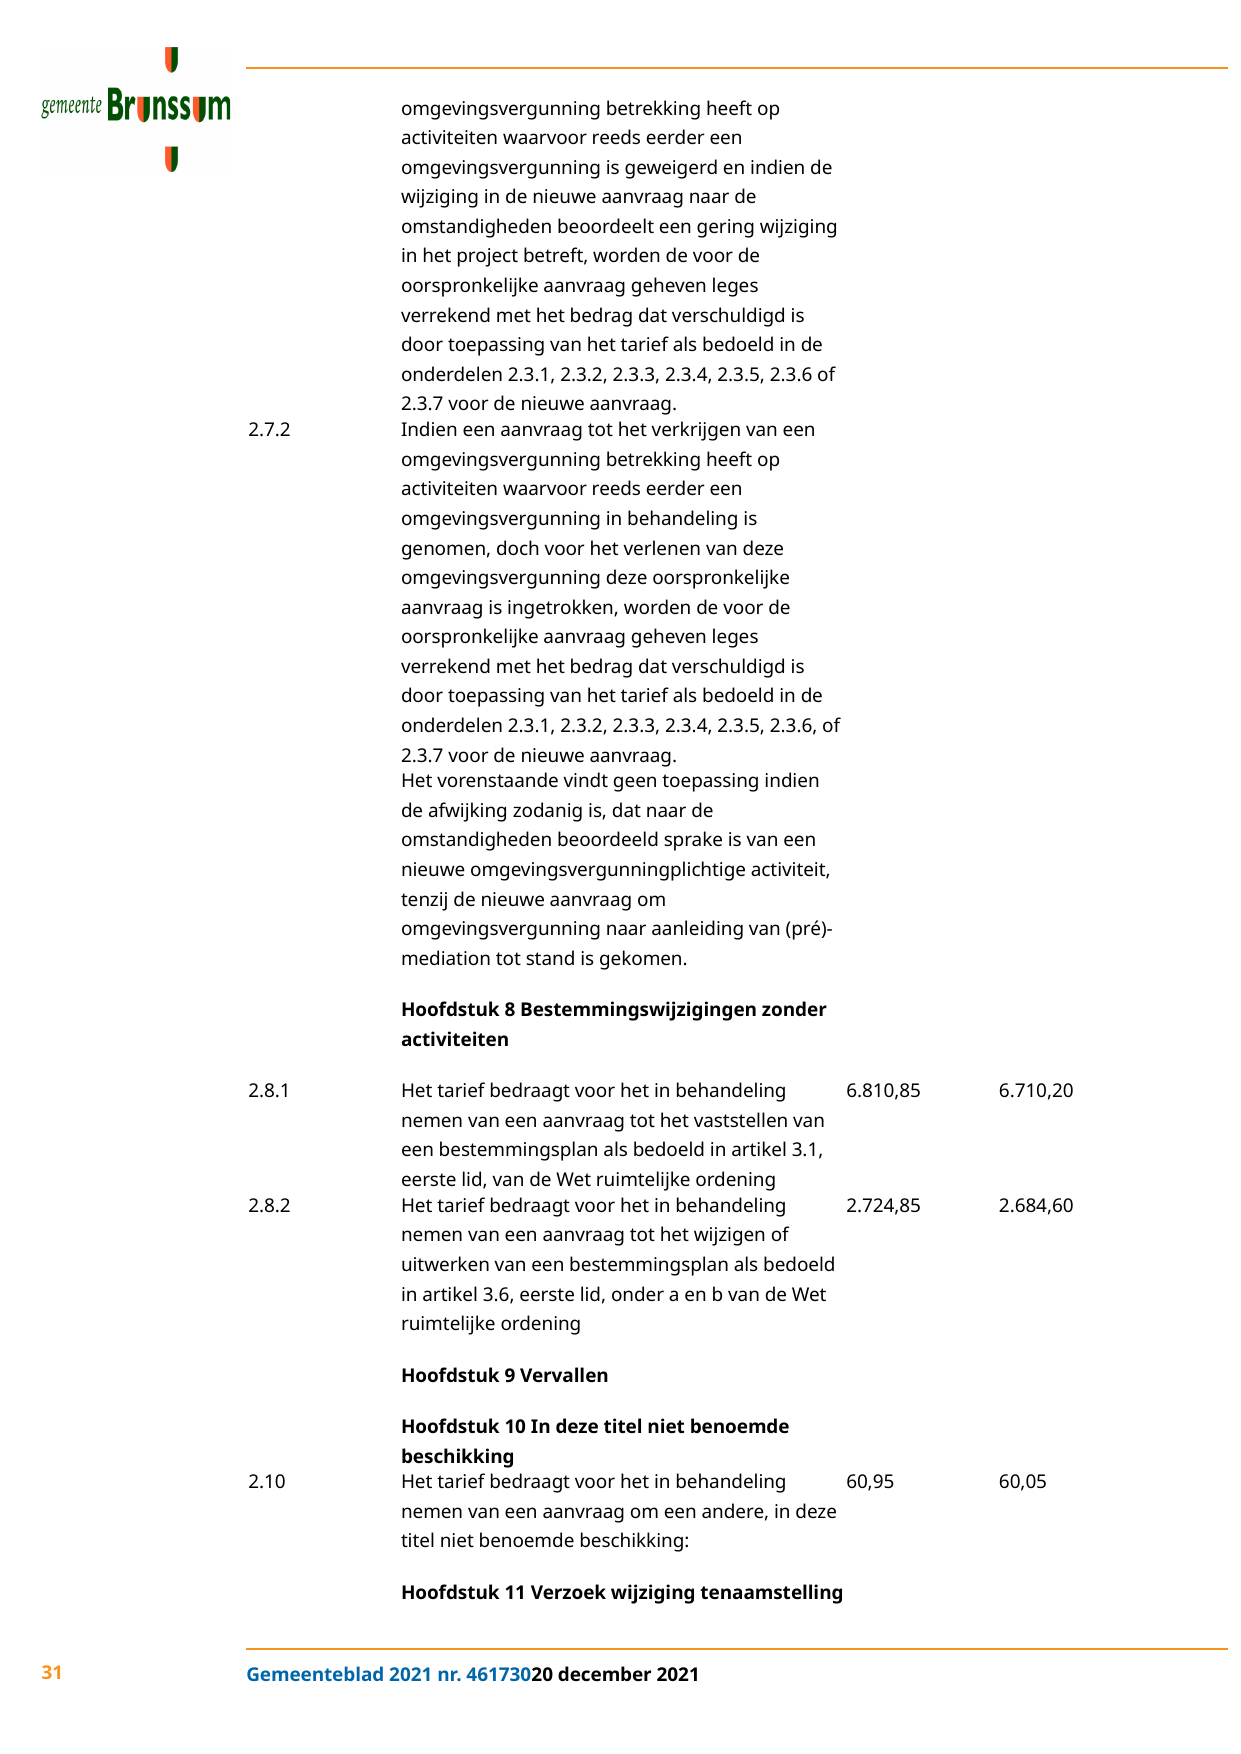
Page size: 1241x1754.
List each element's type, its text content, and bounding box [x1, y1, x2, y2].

table_cell 60,95 [846, 1469, 999, 1553]
table_cell Het tarief bedraagt voor het in behandeling nemen van een aanvraag om een andere, in deze titel niet benoemde beschikking: [401, 1469, 846, 1553]
picture [41, 47, 231, 172]
table_cell [846, 996, 999, 1052]
table_cell omgevingsvergunning betrekking heeft op activiteiten waarvoor reeds eerder een omgevingsvergunning is geweigerd en indien de wijziging in de nieuwe aanvraag naar de omstandigheden beoordeelt een gering wijziging in het project betreft, worden de voor de oorspronkelijke aanvraag geheven leges verrekend met het bedrag dat verschuldigd is door toepassing van het tarief als bedoeld in de onderdelen 2.3.1, 2.3.2, 2.3.3, 2.3.4, 2.3.5, 2.3.6 of 2.3.7 voor de nieuwe aanvraag. [401, 95, 846, 416]
table_cell [999, 971, 1152, 996]
table_cell [248, 95, 401, 416]
table_cell [248, 996, 401, 1052]
table_cell [999, 1362, 1152, 1387]
table_cell Hoofdstuk 10 In deze titel niet benoemde beschikking [401, 1413, 846, 1468]
table_cell 6.710,20 [999, 1078, 1152, 1192]
table_cell 2.8.2 [248, 1192, 401, 1336]
table_cell [999, 95, 1152, 416]
table_cell Het tarief bedraagt voor het in behandeling nemen van een aanvraag tot het wijzigen of uitwerken van een bestemmingsplan als bedoeld in artikel 3.6, eerste lid, onder a en b van de Wet ruimtelijke ordening [401, 1192, 846, 1336]
table_cell [248, 1052, 401, 1077]
table_cell Het vorenstaande vindt geen toepassing indien de afwijking zodanig is, dat naar de omstandigheden beoordeeld sprake is van een nieuwe omgevingsvergunningplichtige activiteit, tenzij de nieuwe aanvraag om omgevingsvergunning naar aanleiding van (pré)-mediation tot stand is gekomen. [401, 768, 846, 971]
table_cell [999, 1388, 1152, 1413]
table_cell [846, 1579, 999, 1605]
table_cell Indien een aanvraag tot het verkrijgen van een omgevingsvergunning betrekking heeft op activiteiten waarvoor reeds eerder een omgevingsvergunning in behandeling is genomen, doch voor het verlenen van deze omgevingsvergunning deze oorspronkelijke aanvraag is ingetrokken, worden de voor de oorspronkelijke aanvraag geheven leges verrekend met het bedrag dat verschuldigd is door toepassing van het tarief als bedoeld in de onderdelen 2.3.1, 2.3.2, 2.3.3, 2.3.4, 2.3.5, 2.3.6, of 2.3.7 voor de nieuwe aanvraag. [401, 416, 846, 767]
table_cell [401, 1388, 846, 1413]
table_cell 2.724,85 [846, 1192, 999, 1336]
table_cell [401, 1554, 846, 1579]
table_cell [999, 996, 1152, 1052]
table_cell [401, 1052, 846, 1077]
table_cell [248, 1413, 401, 1468]
table_cell [248, 1579, 401, 1605]
table_cell [248, 1554, 401, 1579]
table_cell [999, 1554, 1152, 1579]
table_cell Hoofdstuk 11 Verzoek wijziging tenaamstelling [401, 1579, 846, 1605]
table_cell [401, 1336, 846, 1362]
table_cell 60,05 [999, 1469, 1152, 1553]
table_cell [846, 768, 999, 971]
table_cell 2.684,60 [999, 1192, 1152, 1336]
table_cell [248, 1362, 401, 1387]
table_cell 6.810,85 [846, 1078, 999, 1192]
table_cell [846, 971, 999, 996]
table_cell [846, 95, 999, 416]
table_cell [248, 768, 401, 971]
table_cell [846, 1362, 999, 1387]
table_cell [401, 971, 846, 996]
table_cell [846, 416, 999, 767]
table_cell [248, 971, 401, 996]
table_cell [248, 1388, 401, 1413]
table_cell 2.7.2 [248, 416, 401, 767]
table_cell [846, 1388, 999, 1413]
table_cell [846, 1336, 999, 1362]
table_cell Het tarief bedraagt voor het in behandeling nemen van een aanvraag tot het vaststellen van een bestemmingsplan als bedoeld in artikel 3.1, eerste lid, van de Wet ruimtelijke ordening [401, 1078, 846, 1192]
table_cell Hoofdstuk 8 Bestemmingswijzigingen zonder activiteiten [401, 996, 846, 1052]
table_cell [999, 1052, 1152, 1077]
table_cell 2.10 [248, 1469, 401, 1553]
table_cell [248, 1336, 401, 1362]
table_cell [846, 1413, 999, 1468]
table_cell [999, 768, 1152, 971]
table_cell [846, 1554, 999, 1579]
table_cell [999, 416, 1152, 767]
table_cell [999, 1579, 1152, 1605]
table_cell [999, 1413, 1152, 1468]
table_cell Hoofdstuk 9 Vervallen [401, 1362, 846, 1387]
table_cell 2.8.1 [248, 1078, 401, 1192]
table_cell [846, 1052, 999, 1077]
table_cell [999, 1336, 1152, 1362]
